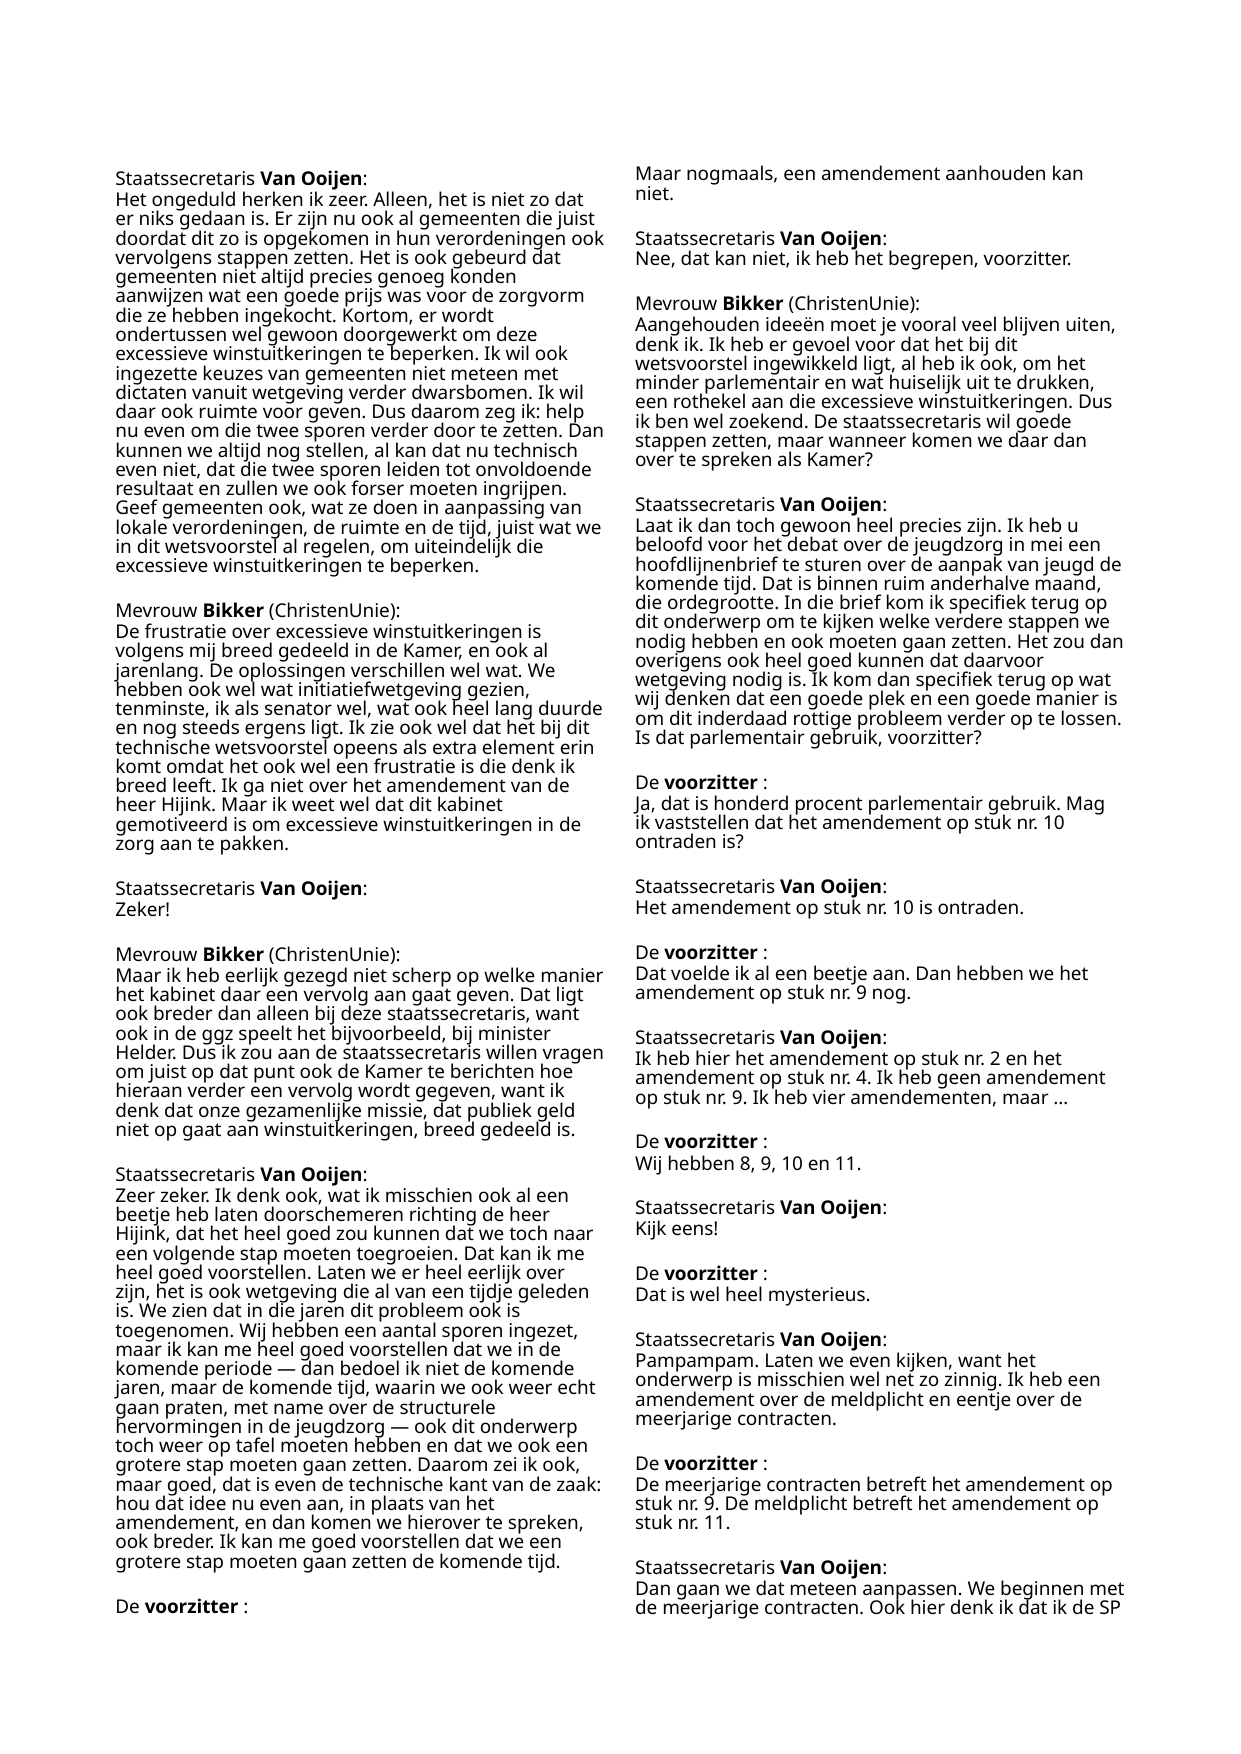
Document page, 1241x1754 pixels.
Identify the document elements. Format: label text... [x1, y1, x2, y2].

text Dan gaan we dat meteen aanpassen. We beginnen met de meerjarige contracten. Ook hier denk ik dat ik de SP [635, 1580, 1125, 1618]
text Staatssecretaris Van Ooijen: [635, 1024, 1125, 1050]
text De voorzitter : [635, 769, 1125, 795]
text Mevrouw Bikker (ChristenUnie): [635, 291, 1125, 316]
text De frustratie over excessieve winstuitkeringen is volgens mij breed gedeeld in de Kamer, en ook al jarenlang. De oplossingen verschillen wel wat. We hebben ook wel wat initiatiefwetgeving gezien, tenminste, ik als senator wel, wat ook heel lang duurde en nog steeds ergens ligt. Ik zie ook wel dat het bij dit technische wetsvoorstel opeens als extra element erin komt omdat het ook wel een frustratie is die denk ik breed leeft. Ik ga niet over het amendement van de heer Hijink. Maar ik weet wel dat dit kabinet gemotiveerd is om excessieve winstuitkeringen in de zorg aan te pakken. [115, 623, 605, 854]
text Staatssecretaris Van Ooijen: [635, 225, 1125, 250]
text Staatssecretaris Van Ooijen: [635, 1326, 1125, 1352]
text Het amendement op stuk nr. 10 is ontraden. [635, 899, 1125, 918]
text Staatssecretaris Van Ooijen: [635, 1194, 1125, 1220]
text De voorzitter : [115, 1593, 605, 1619]
text Staatssecretaris Van Ooijen: [635, 1554, 1125, 1580]
text Mevrouw Bikker (ChristenUnie): [115, 597, 605, 623]
text Mevrouw Bikker (ChristenUnie): [115, 941, 605, 967]
text Staatssecretaris Van Ooijen: [115, 165, 605, 191]
text Laat ik dan toch gewoon heel precies zijn. Ik heb u beloofd voor het debat over de jeugdzorg in mei een hoofdlijnenbrief te sturen over de aanpak van jeugd de komende tijd. Dat is binnen ruim anderhalve maand, die ordegrootte. In die brief kom ik specifiek terug op dit onderwerp om te kijken welke verdere stappen we nodig hebben en ook moeten gaan zetten. Het zou dan overigens ook heel goed kunnen dat daarvoor wetgeving nodig is. Ik kom dan specifiek terug op wat wij denken dat een goede plek en een goede manier is om dit inderdaad rottige probleem verder op te lossen. Is dat parlementair gebruik, voorzitter? [635, 517, 1125, 748]
text Het ongeduld herken ik zeer. Alleen, het is niet zo dat er niks gedaan is. Er zijn nu ook al gemeenten die juist doordat dit zo is opgekomen in hun verordeningen ook vervolgens stappen zetten. Het is ook gebeurd dat gemeenten niet altijd precies genoeg konden aanwijzen wat een goede prijs was voor de zorgvorm die ze hebben ingekocht. Kortom, er wordt ondertussen wel gewoon doorgewerkt om deze excessieve winstuitkeringen te beperken. Ik wil ook ingezette keuzes van gemeenten niet meteen met dictaten vanuit wetgeving verder dwarsbomen. Ik wil daar ook ruimte voor geven. Dus daarom zeg ik: help nu even om die twee sporen verder door te zetten. Dan kunnen we altijd nog stellen, al kan dat nu technisch even niet, dat die twee sporen leiden tot onvoldoende resultaat en zullen we ook forser moeten ingrijpen. Geef gemeenten ook, wat ze doen in aanpassing van lokale verordeningen, de ruimte en de tijd, juist wat we in dit wetsvoorstel al regelen, om uiteindelijk die excessieve winstuitkeringen te beperken. [115, 191, 605, 576]
text Ja, dat is honderd procent parlementair gebruik. Mag ik vaststellen dat het amendement op stuk nr. 10 ontraden is? [635, 795, 1125, 853]
text De meerjarige contracten betreft het amendement op stuk nr. 9. De meldplicht betreft het amendement op stuk nr. 11. [635, 1476, 1125, 1533]
text Dat is wel heel mysterieus. [635, 1286, 1125, 1305]
text Maar nogmaals, een amendement aanhouden kan niet. [635, 165, 1125, 204]
text Nee, dat kan niet, ik heb het begrepen, voorzitter. [635, 250, 1125, 270]
text Aangehouden ideeën moet je vooral veel blijven uiten, denk ik. Ik heb er gevoel voor dat het bij dit wetsvoorstel ingewikkeld ligt, al heb ik ook, om het minder parlementair en wat huiselijk uit te drukken, een rothekel aan die excessieve winstuitkeringen. Dus ik ben wel zoekend. De staatssecretaris wil goede stappen zetten, maar wanneer komen we daar dan over te spreken als Kamer? [635, 316, 1125, 470]
text De voorzitter : [635, 1450, 1125, 1476]
text Dat voelde ik al een beetje aan. Dan hebben we het amendement op stuk nr. 9 nog. [635, 965, 1125, 1003]
text Maar ik heb eerlijk gezegd niet scherp op welke manier het kabinet daar een vervolg aan gaat geven. Dat ligt ook breder dan alleen bij deze staatssecretaris, want ook in de ggz speelt het bijvoorbeeld, bij minister Helder. Dus ik zou aan de staatssecretaris willen vragen om juist op dat punt ook de Kamer te berichten hoe hieraan verder een vervolg wordt gegeven, want ik denk dat onze gezamenlijke missie, dat publiek geld niet op gaat aan winstuitkeringen, breed gedeeld is. [115, 967, 605, 1140]
text De voorzitter : [635, 939, 1125, 965]
text Ik heb hier het amendement op stuk nr. 2 en het amendement op stuk nr. 4. Ik heb geen amendement op stuk nr. 9. Ik heb vier amendementen, maar … [635, 1050, 1125, 1108]
text Kijk eens! [635, 1220, 1125, 1239]
text Staatssecretaris Van Ooijen: [115, 1161, 605, 1187]
text Staatssecretaris Van Ooijen: [635, 491, 1125, 517]
text Staatssecretaris Van Ooijen: [115, 875, 605, 901]
text De voorzitter : [635, 1260, 1125, 1286]
text Pampampam. Laten we even kijken, want het onderwerp is misschien wel net zo zinnig. Ik heb een amendement over de meldplicht en eentje over de meerjarige contracten. [635, 1352, 1125, 1429]
text Staatssecretaris Van Ooijen: [635, 873, 1125, 899]
text De voorzitter : [635, 1129, 1125, 1154]
text Zeker! [115, 901, 605, 920]
text Wij hebben 8, 9, 10 en 11. [635, 1154, 1125, 1174]
text Zeer zeker. Ik denk ook, wat ik misschien ook al een beetje heb laten doorschemeren richting de heer Hijink, dat het heel goed zou kunnen dat we toch naar een volgende stap moeten toegroeien. Dat kan ik me heel goed voorstellen. Laten we er heel eerlijk over zijn, het is ook wetgeving die al van een tijdje geleden is. We zien dat in die jaren dit probleem ook is toegenomen. Wij hebben een aantal sporen ingezet, maar ik kan me heel goed voorstellen dat we in de komende periode — dan bedoel ik niet de komende jaren, maar de komende tijd, waarin we ook weer echt gaan praten, met name over de structurele hervormingen in de jeugdzorg — ook dit onderwerp toch weer op tafel moeten hebben en dat we ook een grotere stap moeten gaan zetten. Daarom zei ik ook, maar goed, dat is even de technische kant van de zaak: hou dat idee nu even aan, in plaats van het amendement, en dan komen we hierover te spreken, ook breder. Ik kan me goed voorstellen dat we een grotere stap moeten gaan zetten de komende tijd. [115, 1187, 605, 1572]
